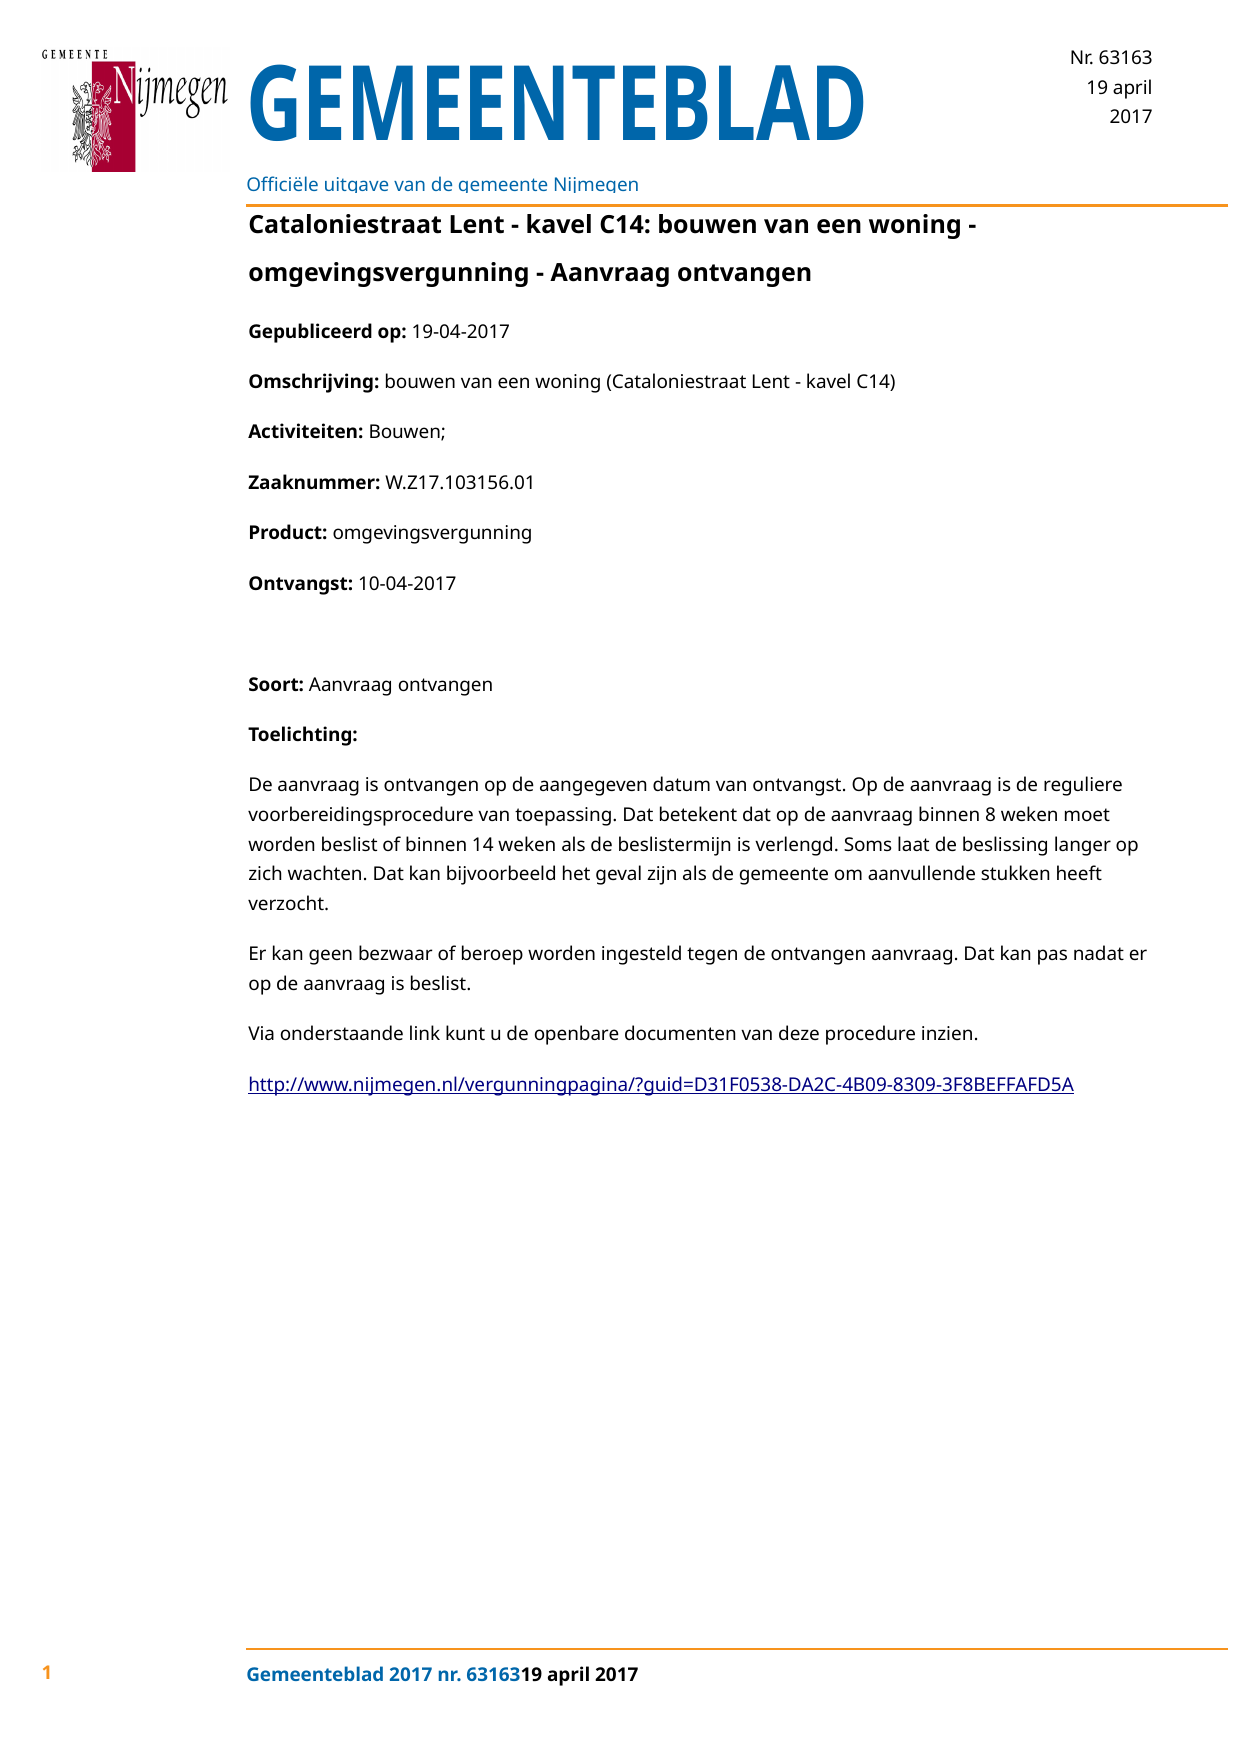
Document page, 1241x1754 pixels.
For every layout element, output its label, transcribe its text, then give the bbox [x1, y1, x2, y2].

text Er kan geen bezwaar of beroep worden ingesteld tegen de ontvangen aanvraag. Dat kan pas nadat er op de aanvraag is beslist. [248, 940, 1152, 996]
text Zaaknummer: W.Z17.103156.01 [248, 469, 1152, 495]
text Gepubliceerd op: 19-04-2017 [248, 318, 1152, 344]
picture [41, 47, 231, 172]
text Product: omgevingsvergunning [248, 519, 1152, 545]
text Soort: Aanvraag ontvangen [248, 671, 1152, 697]
text http://www.nijmegen.nl/vergunningpagina/?guid=D31F0538-DA2C-4B09-8309-3F8BEFFAFD5A [248, 1071, 1152, 1097]
text Toelichting: [248, 721, 1152, 747]
text Cataloniestraat Lent - kavel C14: bouwen van een woning - omgevingsvergunning - Aanvraag ontvangen [248, 207, 1152, 288]
text Ontvangst: 10-04-2017 [248, 570, 1152, 596]
text De aanvraag is ontvangen op de aangegeven datum van ontvangst. Op de aanvraag is de reguliere voorbereidingsprocedure van toepassing. Dat betekent dat op de aanvraag binnen 8 weken moet worden beslist of binnen 14 weken als de beslistermijn is verlengd. Soms laat de beslissing langer op zich wachten. Dat kan bijvoorbeeld het geval zijn als de gemeente om aanvullende stukken heeft verzocht. [248, 772, 1152, 916]
text Omschrijving: bouwen van een woning (Cataloniestraat Lent - kavel C14) [248, 368, 1152, 394]
text Activiteiten: Bouwen; [248, 419, 1152, 444]
text Via onderstaande link kunt u de openbare documenten van deze procedure inzien. [248, 1020, 1152, 1046]
